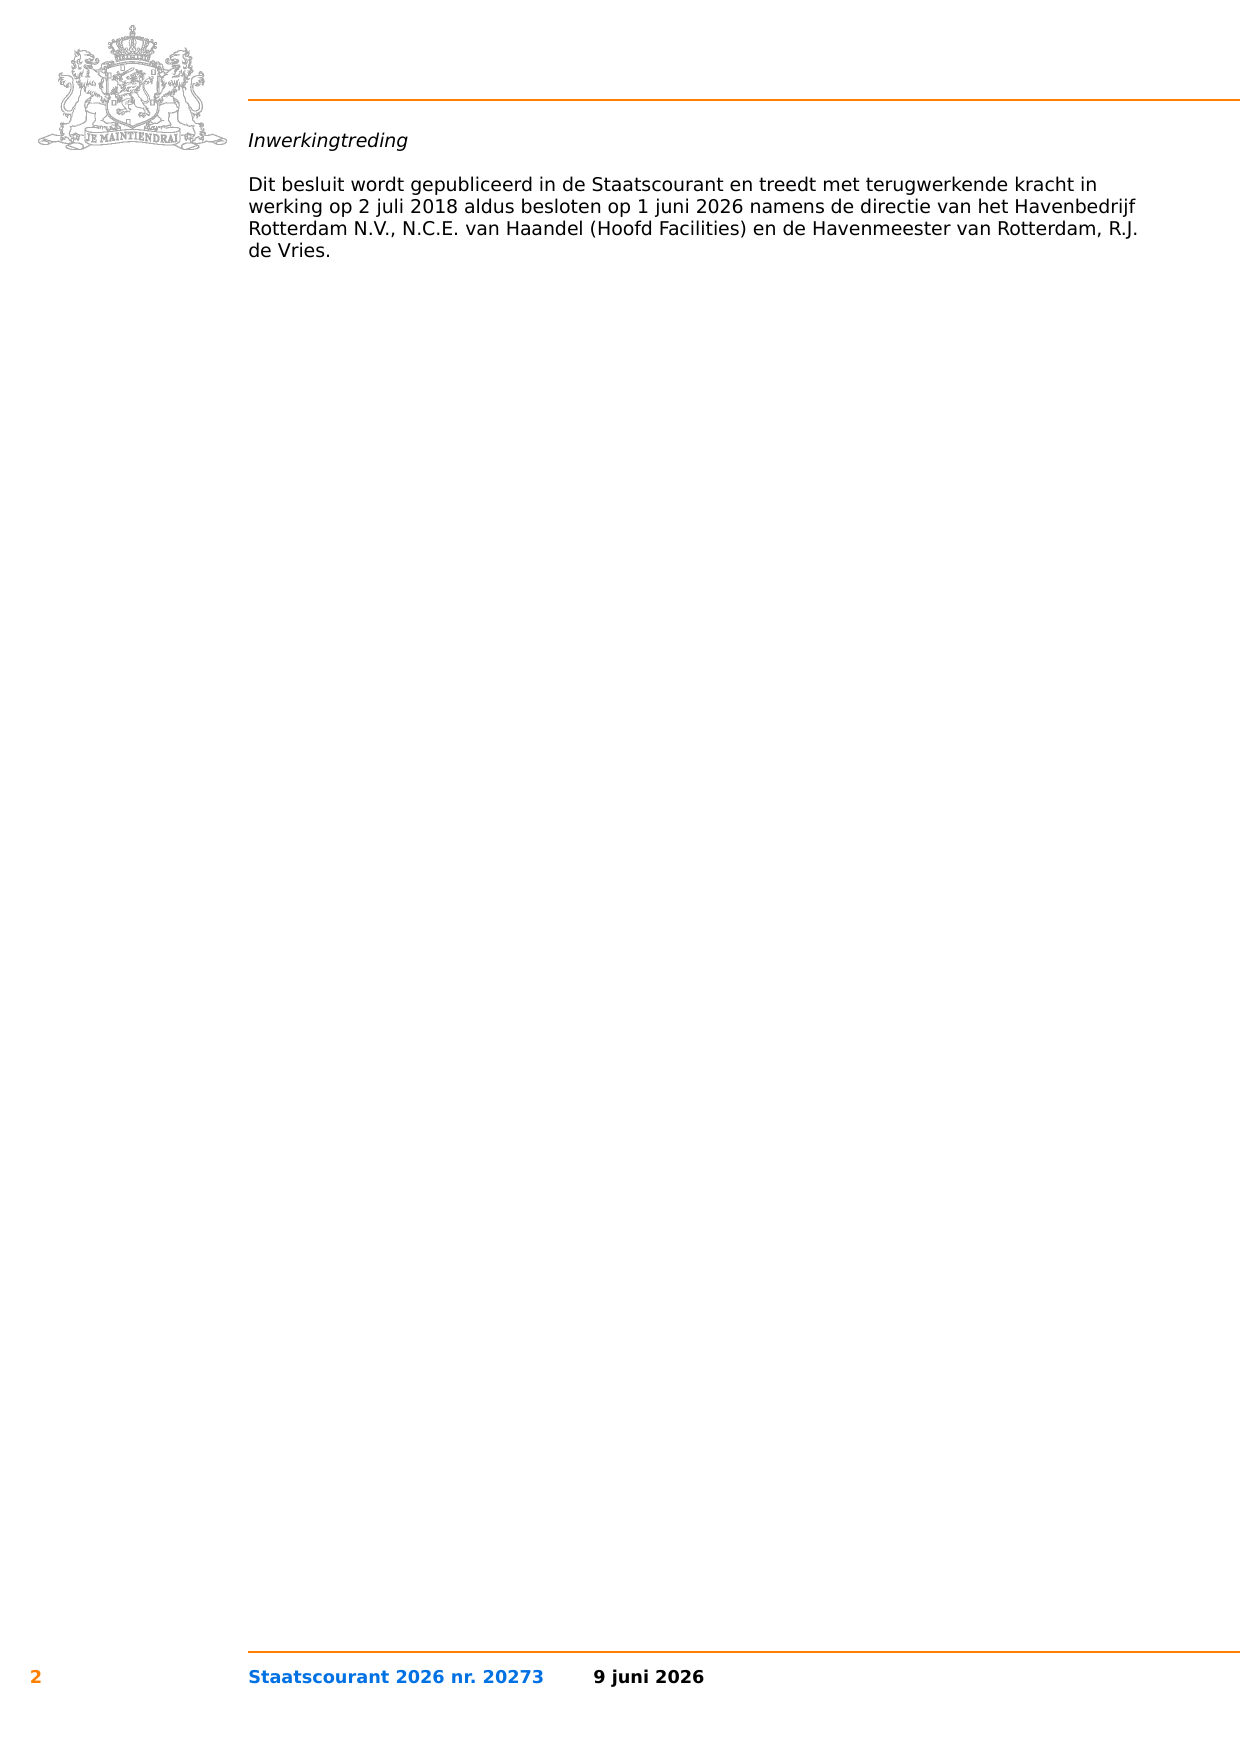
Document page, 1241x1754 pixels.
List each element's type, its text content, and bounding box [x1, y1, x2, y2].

text Dit besluit wordt gepubliceerd in de Staatscourant en treedt met terugwerkende kracht in werking op 2 juli 2018 aldus besloten op 1 juni 2026 namens de directie van het Havenbedrijf Rotterdam N.V., N.C.E. van Haandel (Hoofd Facilities) en de Havenmeester van Rotterdam, R.J. de Vries. [248, 174, 1163, 262]
subtitle Inwerkingtreding [248, 130, 1163, 152]
picture [38, 25, 227, 150]
